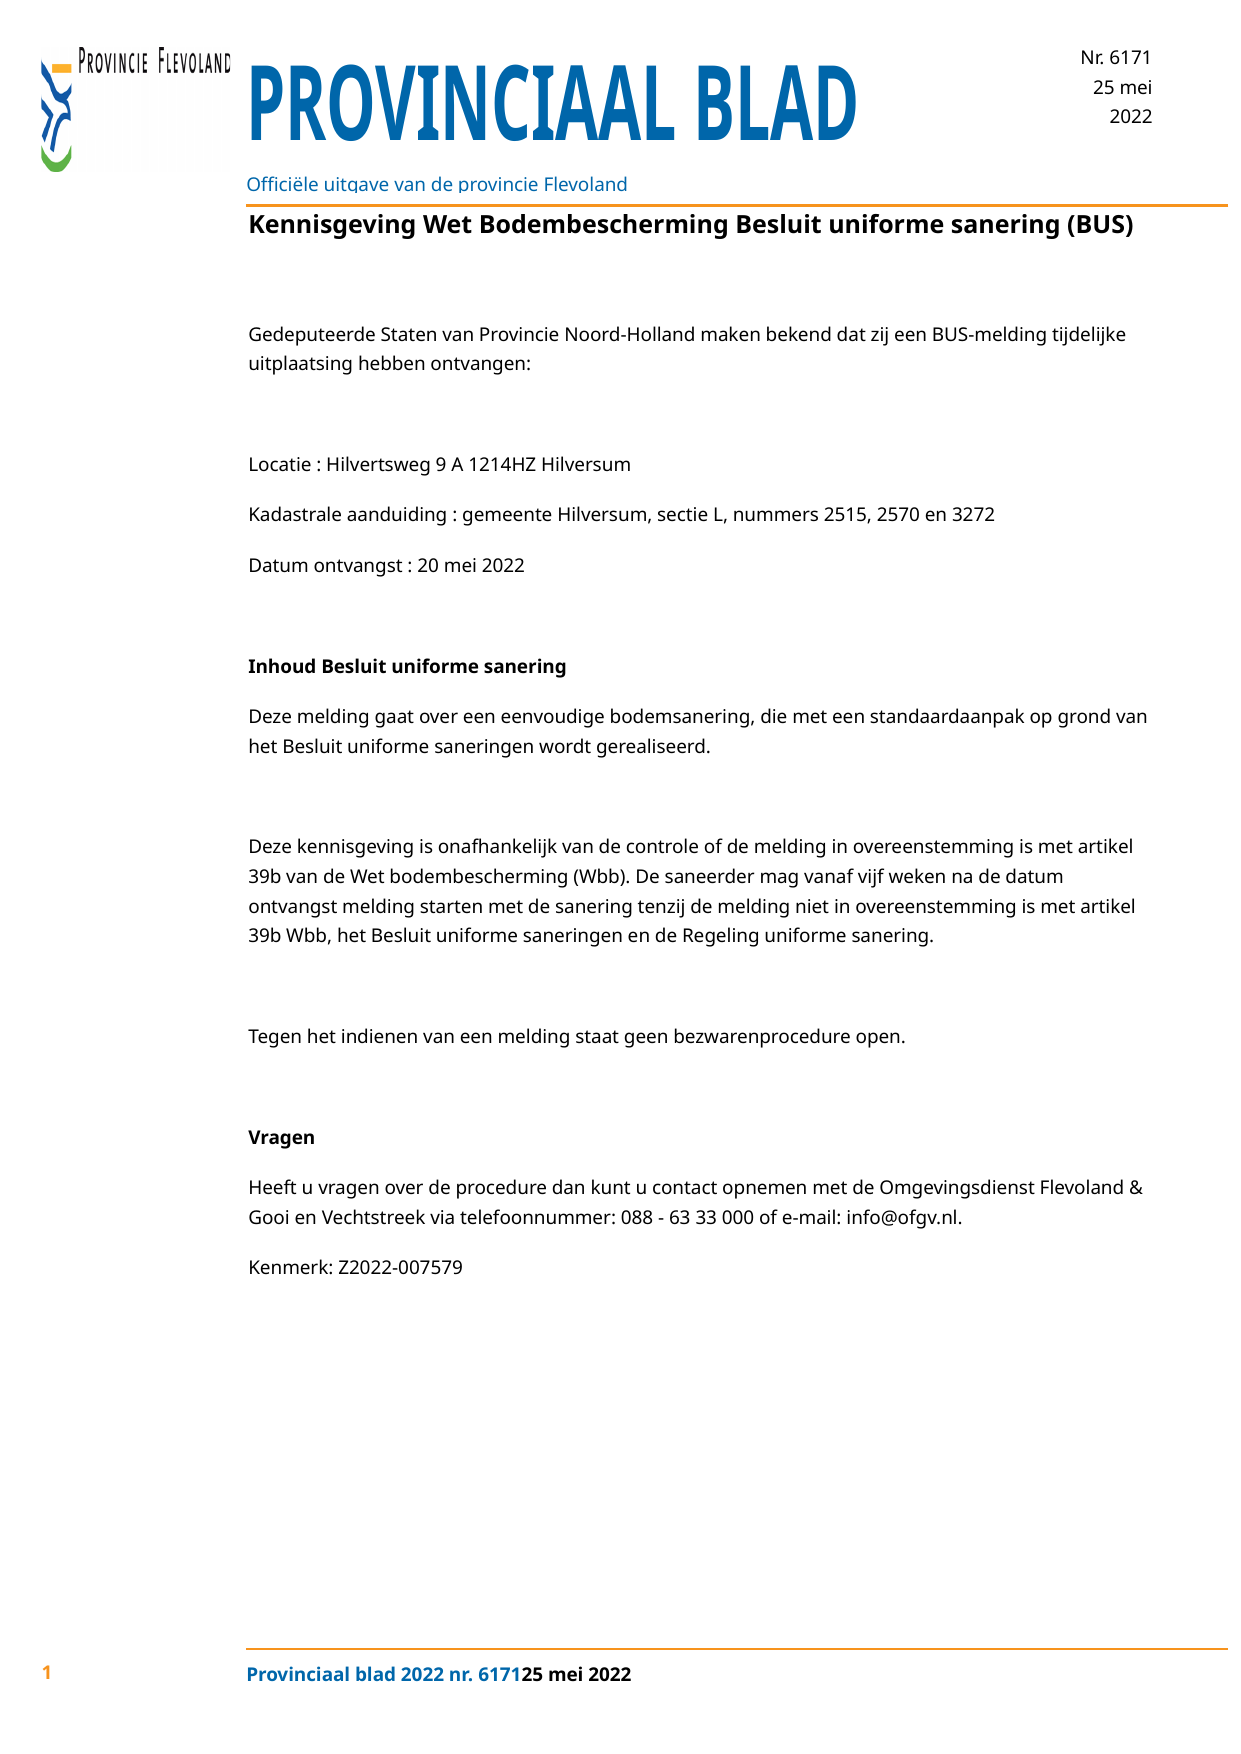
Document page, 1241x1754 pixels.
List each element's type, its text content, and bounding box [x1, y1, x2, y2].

text Datum ontvangst : 20 mei 2022 [248, 552, 1152, 578]
text Vragen [248, 1124, 1152, 1150]
text Kenmerk: Z2022-007579 [248, 1254, 1152, 1280]
text Deze kennisgeving is onafhankelijk van de controle of de melding in overeenstemming is met artikel 39b van de Wet bodembescherming (Wbb). De saneerder mag vanaf vijf weken na de datum ontvangst melding starten met de sanering tenzij de melding niet in overeenstemming is met artikel 39b Wbb, het Besluit uniforme saneringen en de Regeling uniforme sanering. [248, 834, 1152, 948]
text Heeft u vragen over de procedure dan kunt u contact opnemen met de Omgevingsdienst Flevoland & Gooi en Vechtstreek via telefoonnummer: 088 - 63 33 000 of e-mail: info@ofgv.nl. [248, 1174, 1152, 1230]
text Kadastrale aanduiding : gemeente Hilversum, sectie L, nummers 2515, 2570 en 3272 [248, 502, 1152, 527]
text Inhoud Besluit uniforme sanering [248, 653, 1152, 678]
text Locatie : Hilvertsweg 9 A 1214HZ Hilversum [248, 451, 1152, 477]
text Gedeputeerde Staten van Provincie Noord-Holland maken bekend dat zij een BUS-melding tijdelijke uitplaatsing hebben ontvangen: [248, 321, 1152, 376]
text Tegen het indienen van een melding staat geen bezwarenprocedure open. [248, 1023, 1152, 1049]
text Kennisgeving Wet Bodembescherming Besluit uniforme sanering (BUS) [248, 207, 1152, 241]
picture [41, 47, 231, 172]
text Deze melding gaat over een eenvoudige bodemsanering, die met een standaardaanpak op grond van het Besluit uniforme saneringen wordt gerealiseerd. [248, 703, 1152, 758]
